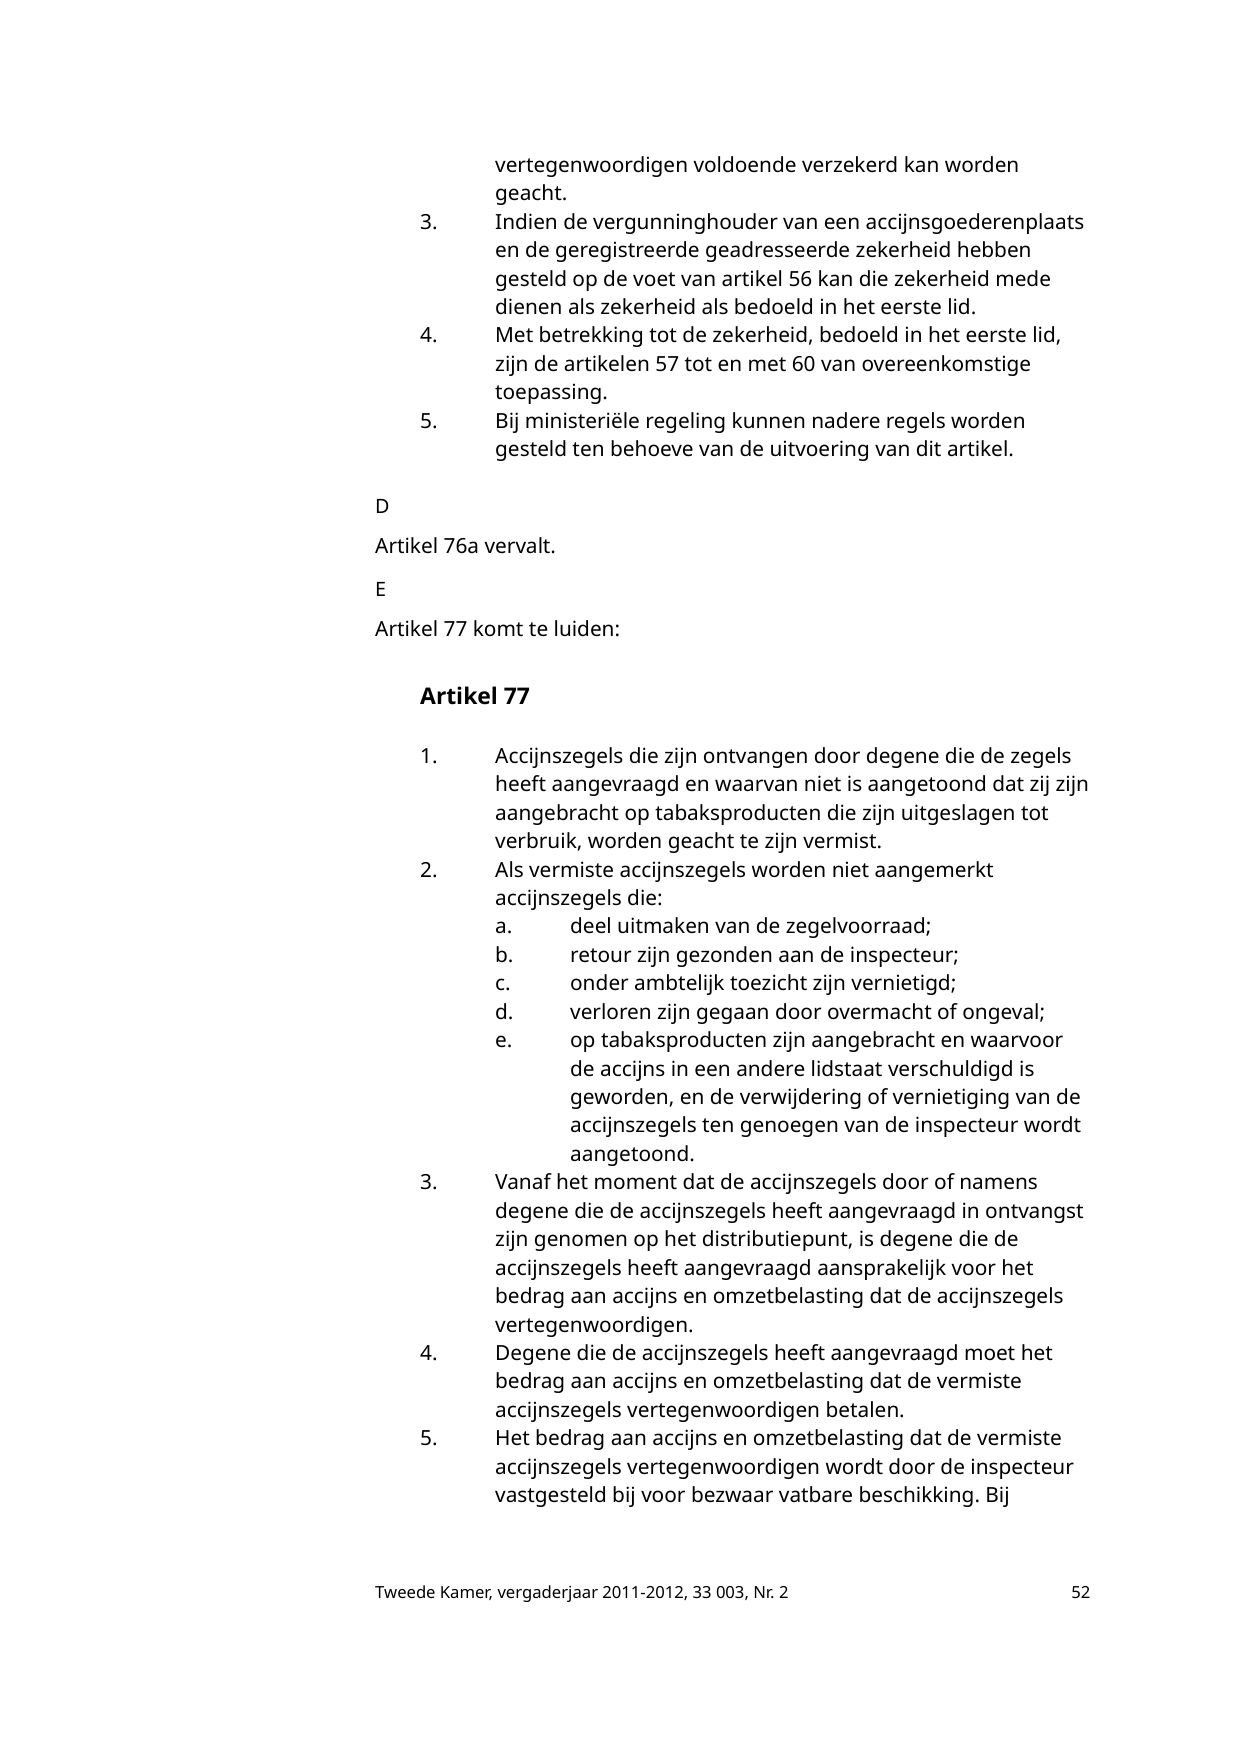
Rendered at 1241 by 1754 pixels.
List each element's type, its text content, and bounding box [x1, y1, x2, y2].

list op tabaksproducten zijn aangebracht en waarvoor de accijns in een andere lidstaat verschuldigd is geworden, en de verwijdering of vernietiging van de accijnszegels ten genoegen van de inspecteur wordt aangetoond. [495, 1025, 1090, 1167]
list retour zijn gezonden aan de inspecteur; [495, 940, 1090, 968]
list Als vermiste accijnszegels worden niet aangemerkt accijnszegels die: [420, 855, 1090, 912]
list Het bedrag aan accijns en omzetbelasting dat de vermiste accijnszegels vertegenwoordigen wordt door de inspecteur vastgesteld bij voor bezwaar vatbare beschikking. Bij [420, 1423, 1090, 1509]
text E [375, 575, 1090, 602]
list verloren zijn gegaan door overmacht of ongeval; [495, 997, 1090, 1025]
list deel uitmaken van de zegelvoorraad; [495, 912, 1090, 940]
list Accijnszegels die zijn ontvangen door degene die de zegels heeft aangevraagd en waarvan niet is aangetoond dat zij zijn aangebracht op tabaksproducten die zijn uitgeslagen tot verbruik, worden geacht te zijn vermist. [420, 741, 1090, 855]
list Degene die de accijnszegels heeft aangevraagd moet het bedrag aan accijns en omzetbelasting dat de vermiste accijnszegels vertegenwoordigen betalen. [420, 1338, 1090, 1423]
list Vanaf het moment dat de accijnszegels door of namens degene die de accijnszegels heeft aangevraagd in ontvangst zijn genomen op het distributiepunt, is degene die de accijnszegels heeft aangevraagd aansprakelijk voor het bedrag aan accijns en omzetbelasting dat de accijnszegels vertegenwoordigen. [420, 1167, 1090, 1338]
list vertegenwoordigen voldoende verzekerd kan worden geacht. [420, 150, 1090, 207]
list onder ambtelijk toezicht zijn vernietigd; [495, 968, 1090, 997]
list Indien de vergunninghouder van een accijnsgoederenplaats en de geregistreerde geadresseerde zekerheid hebben gesteld op de voet van artikel 56 kan die zekerheid mede dienen als zekerheid als bedoeld in het eerste lid. [420, 207, 1090, 321]
list Met betrekking tot de zekerheid, bedoeld in het eerste lid, zijn de artikelen 57 tot en met 60 van overeenkomstige toepassing. [420, 321, 1090, 406]
text Artikel 77 komt te luiden: [375, 614, 1090, 642]
text D [375, 493, 1090, 520]
list Bij ministeriële regeling kunnen nadere regels worden gesteld ten behoeve van de uitvoering van dit artikel. [420, 406, 1090, 463]
text Artikel 76a vervalt. [375, 532, 1090, 560]
subtitle Artikel 77 [420, 680, 1090, 711]
